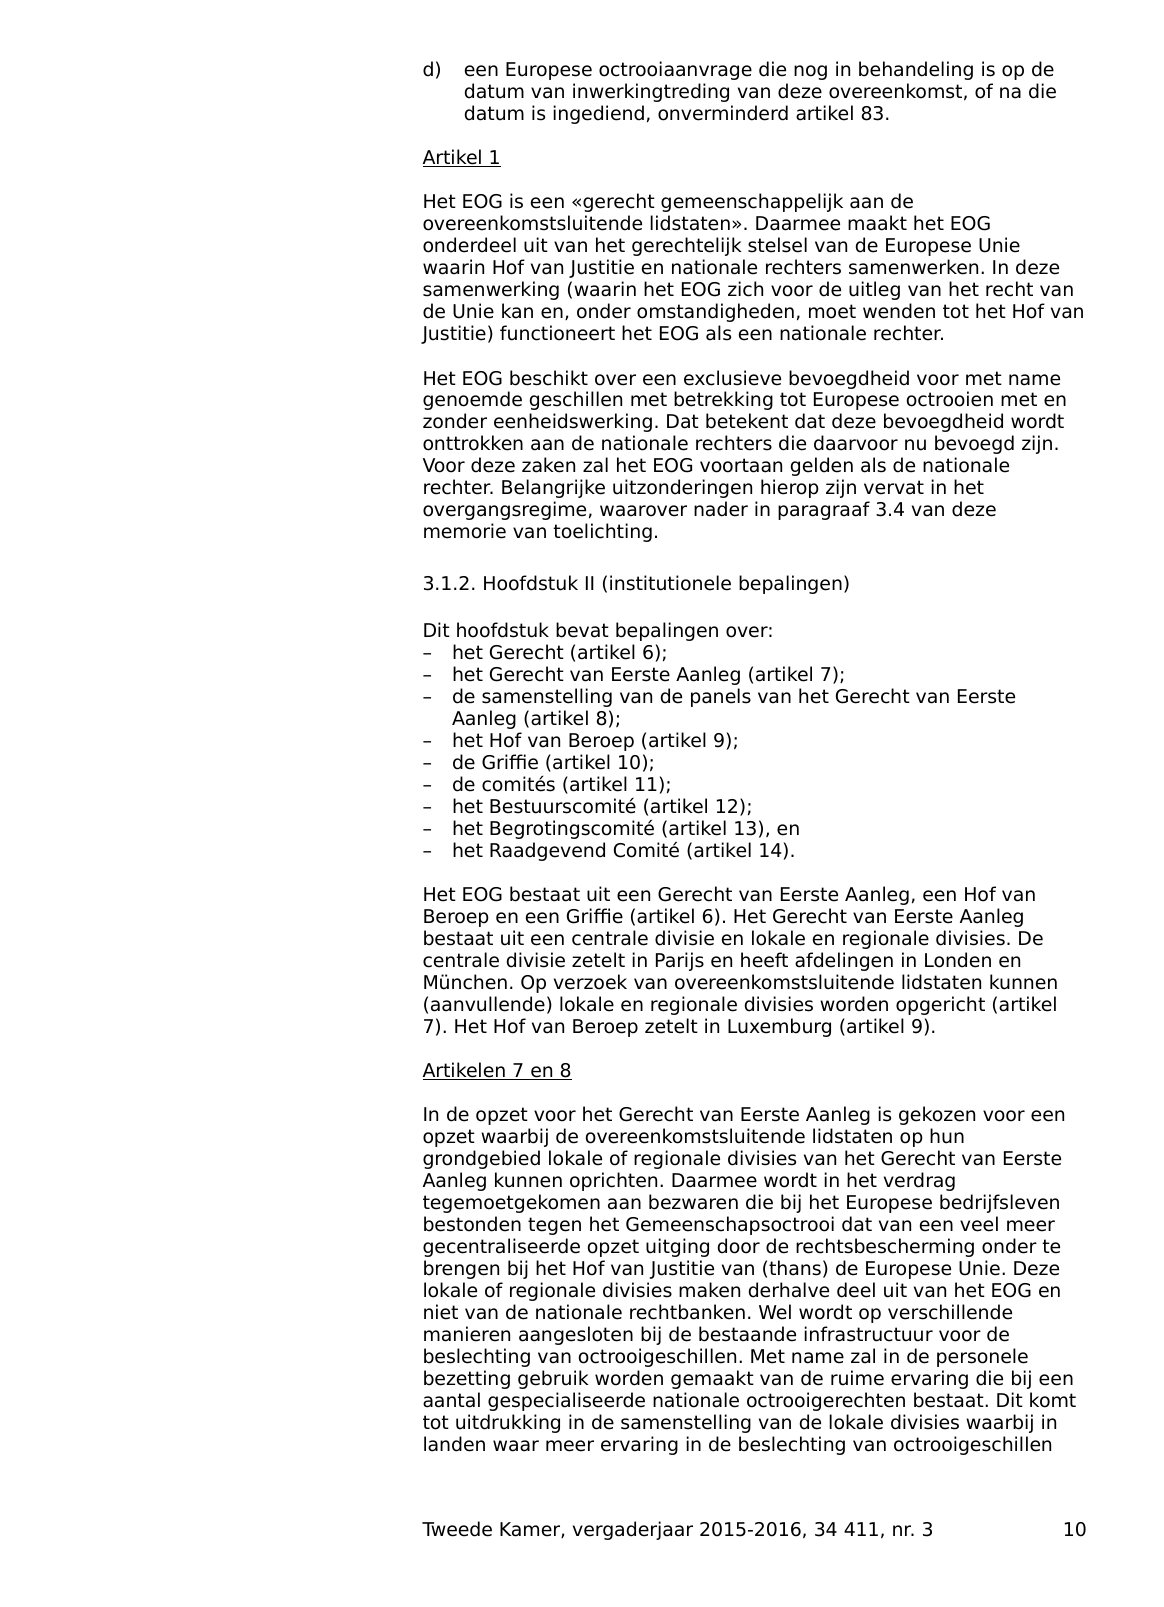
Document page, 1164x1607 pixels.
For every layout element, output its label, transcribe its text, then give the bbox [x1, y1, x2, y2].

text – de comités (artikel 11); [422, 774, 1087, 796]
subtitle Artikel 1 [422, 147, 1087, 169]
text Het EOG beschikt over een exclusieve bevoegdheid voor met name genoemde geschillen met betrekking tot Europese octrooien met en zonder eenheidswerking. Dat betekent dat deze bevoegdheid wordt onttrokken aan de nationale rechters die daarvoor nu bevoegd zijn. Voor deze zaken zal het EOG voortaan gelden als de nationale rechter. Belangrijke uitzonderingen hierop zijn vervat in het overgangsregime, waarover nader in paragraaf 3.4 van deze memorie van toelichting. [422, 367, 1087, 543]
text – de samenstelling van de panels van het Gerecht van Eerste Aanleg (artikel 8); [422, 686, 1087, 730]
text – het Begrotingscomité (artikel 13), en [422, 818, 1087, 840]
text d) een Europese octrooiaanvrage die nog in behandeling is op de datum van inwerkingtreding van deze overeenkomst, of na die datum is ingediend, onverminderd artikel 83. [422, 59, 1087, 125]
subtitle Artikelen 7 en 8 [422, 1060, 1087, 1082]
text – het Gerecht van Eerste Aanleg (artikel 7); [422, 664, 1087, 686]
text In de opzet voor het Gerecht van Eerste Aanleg is gekozen voor een opzet waarbij de overeenkomstsluitende lidstaten op hun grondgebied lokale of regionale divisies van het Gerecht van Eerste Aanleg kunnen oprichten. Daarmee wordt in het verdrag tegemoetgekomen aan bezwaren die bij het Europese bedrijfsleven bestonden tegen het Gemeenschapsoctrooi dat van een veel meer gecentraliseerde opzet uitging door de rechtsbescherming onder te brengen bij het Hof van Justitie van (thans) de Europese Unie. Deze lokale of regionale divisies maken derhalve deel uit van het EOG en niet van de nationale rechtbanken. Wel wordt op verschillende manieren aangesloten bij de bestaande infrastructuur voor de beslechting van octrooigeschillen. Met name zal in de personele bezetting gebruik worden gemaakt van de ruime ervaring die bij een aantal gespecialiseerde nationale octrooigerechten bestaat. Dit komt tot uitdrukking in de samenstelling van de lokale divisies waarbij in landen waar meer ervaring in de beslechting van octrooigeschillen [422, 1104, 1087, 1456]
text Het EOG bestaat uit een Gerecht van Eerste Aanleg, een Hof van Beroep en een Griffie (artikel 6). Het Gerecht van Eerste Aanleg bestaat uit een centrale divisie en lokale en regionale divisies. De centrale divisie zetelt in Parijs en heeft afdelingen in Londen en München. Op verzoek van overeenkomstsluitende lidstaten kunnen (aanvullende) lokale en regionale divisies worden opgericht (artikel 7). Het Hof van Beroep zetelt in Luxemburg (artikel 9). [422, 884, 1087, 1038]
text – het Raadgevend Comité (artikel 14). [422, 840, 1087, 862]
text – het Gerecht (artikel 6); [422, 642, 1087, 664]
text Het EOG is een «gerecht gemeenschappelijk aan de overeenkomstsluitende lidstaten». Daarmee maakt het EOG onderdeel uit van het gerechtelijk stelsel van de Europese Unie waarin Hof van Justitie en nationale rechters samenwerken. In deze samenwerking (waarin het EOG zich voor de uitleg van het recht van de Unie kan en, onder omstandigheden, moet wenden tot het Hof van Justitie) functioneert het EOG als een nationale rechter. [422, 191, 1087, 345]
text – het Hof van Beroep (artikel 9); [422, 730, 1087, 752]
text – de Griffie (artikel 10); [422, 752, 1087, 774]
text – het Bestuurscomité (artikel 12); [422, 796, 1087, 818]
subtitle 3.1.2. Hoofdstuk II (institutionele bepalingen) [422, 573, 1087, 595]
text Dit hoofdstuk bevat bepalingen over: [422, 620, 1087, 642]
